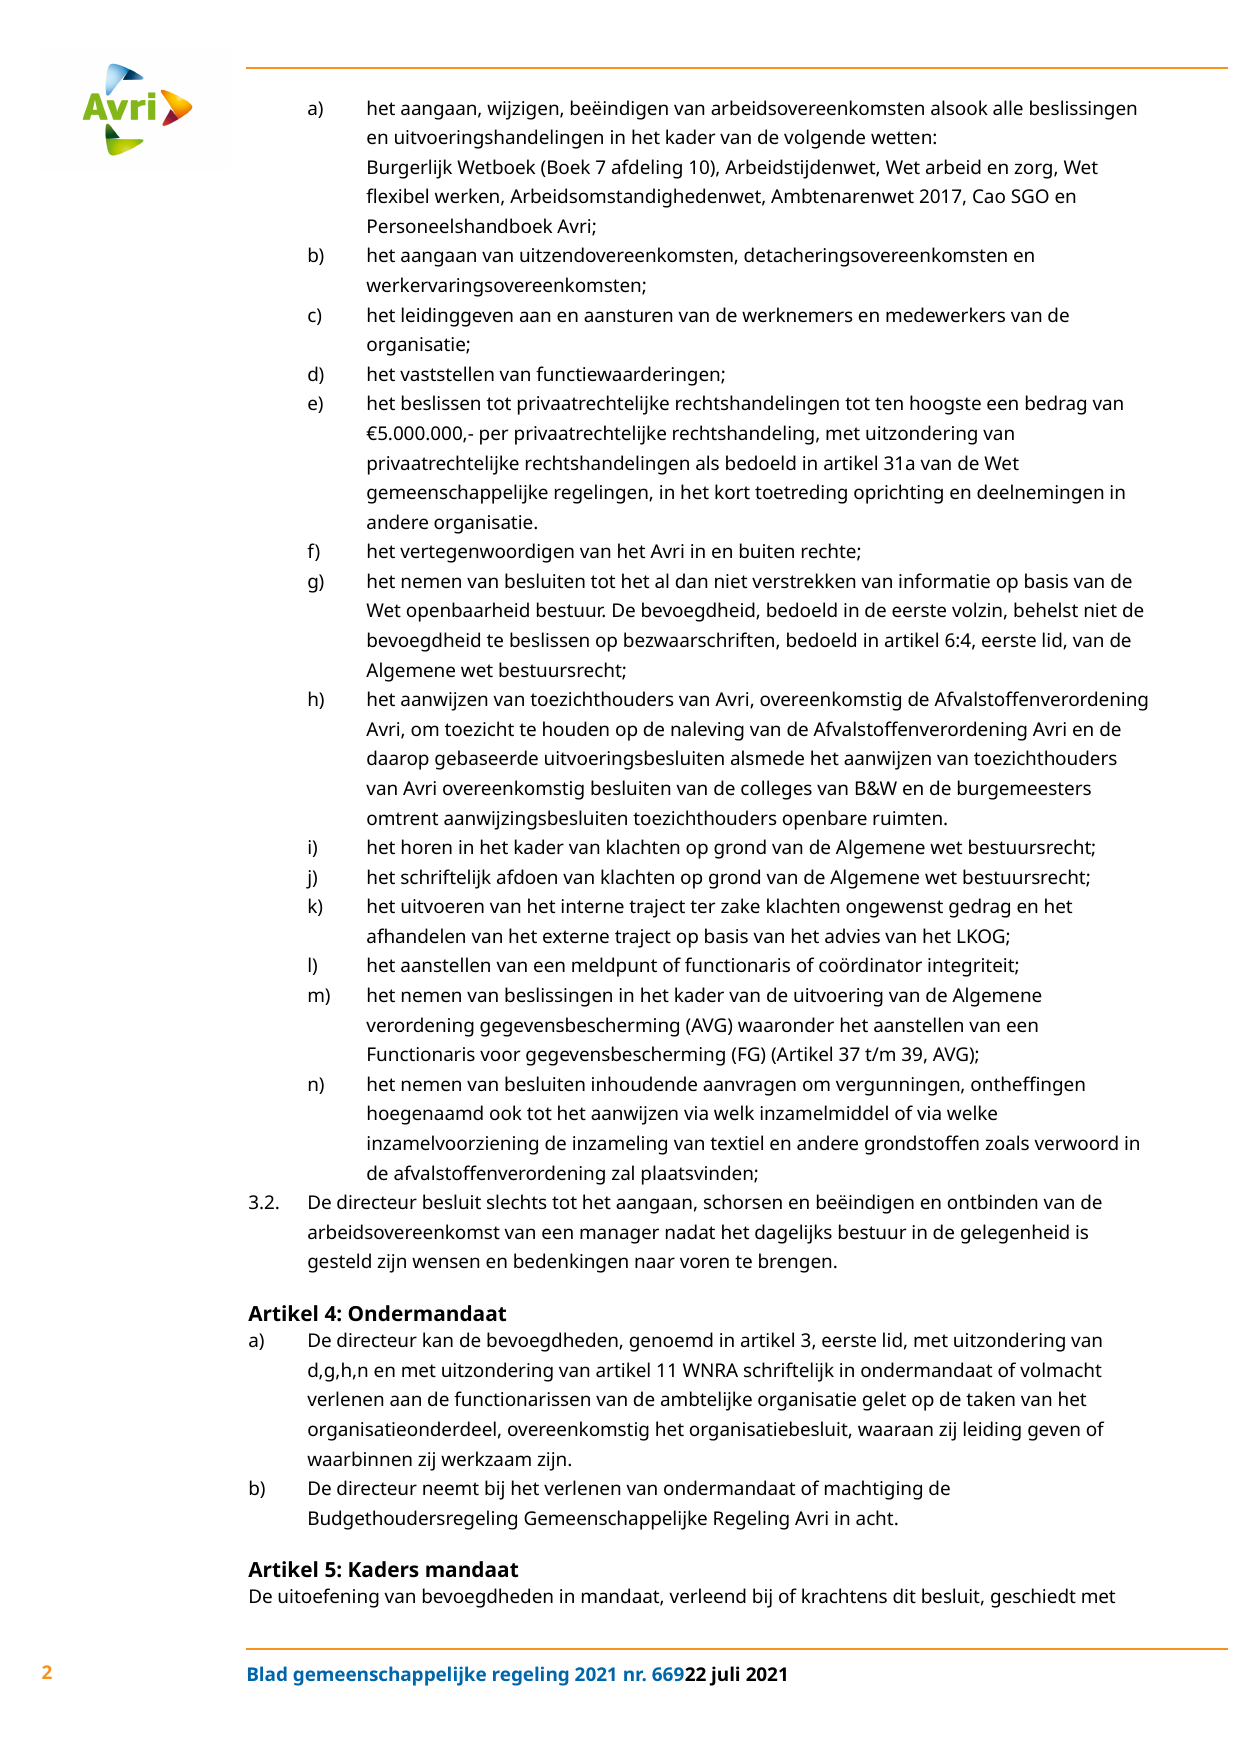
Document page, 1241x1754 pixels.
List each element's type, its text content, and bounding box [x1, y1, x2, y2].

list De directeur neemt bij het verlenen van ondermandaat of machtiging de Budgethoudersregeling Gemeenschappelijke Regeling Avri in acht. [248, 1475, 1152, 1531]
list het aangaan van uitzendovereenkomsten, detacheringsovereenkomsten en werkervaringsovereenkomsten; [307, 243, 1152, 298]
list het aanstellen van een meldpunt of functionaris of coördinator integriteit; [307, 953, 1152, 978]
list het horen in het kader van klachten op grond van de Algemene wet bestuursrecht; [307, 834, 1152, 860]
list het vaststellen van functiewaarderingen; [307, 361, 1152, 387]
list De directeur besluit slechts tot het aangaan, schorsen en beëindigen en ontbinden van de arbeidsovereenkomst van een manager nadat het dagelijks bestuur in de gelegenheid is gesteld zijn wensen en bedenkingen naar voren te brengen. [248, 1189, 1152, 1274]
text Artikel 4: Ondermandaat [248, 1299, 1152, 1327]
list het vertegenwoordigen van het Avri in en buiten rechte; [307, 538, 1152, 564]
picture [41, 47, 231, 172]
list het nemen van beslissingen in het kader van de uitvoering van de Algemene verordening gegevensbescherming (AVG) waaronder het aanstellen van een Functionaris voor gegevensbescherming (FG) (Artikel 37 t/m 39, AVG); [307, 982, 1152, 1067]
list het nemen van besluiten inhoudende aanvragen om vergunningen, ontheffingen hoegenaamd ook tot het aanwijzen via welk inzamelmiddel of via welke inzamelvoorziening de inzameling van textiel en andere grondstoffen zoals verwoord in de afvalstoffenverordening zal plaatsvinden; [307, 1071, 1152, 1186]
list Burgerlijk Wetboek (Boek 7 afdeling 10), Arbeidstijdenwet, Wet arbeid en zorg, Wet flexibel werken, Arbeidsomstandighedenwet, Ambtenarenwet 2017, Cao SGO en Personeelshandboek Avri; [307, 154, 1152, 239]
list het schriftelijk afdoen van klachten op grond van de Algemene wet bestuursrecht; [307, 864, 1152, 890]
list het uitvoeren van het interne traject ter zake klachten ongewenst gedrag en het afhandelen van het externe traject op basis van het advies van het LKOG; [307, 893, 1152, 949]
list het beslissen tot privaatrechtelijke rechtshandelingen tot ten hoogste een bedrag van €5.000.000,- per privaatrechtelijke rechtshandeling, met uitzondering van privaatrechtelijke rechtshandelingen als bedoeld in artikel 31a van de Wet gemeenschappelijke regelingen, in het kort toetreding oprichting en deelnemingen in andere organisatie. [307, 391, 1152, 535]
list het aanwijzen van toezichthouders van Avri, overeenkomstig de Afvalstoffenverordening Avri, om toezicht te houden op de naleving van de Afvalstoffenverordening Avri en de daarop gebaseerde uitvoeringsbesluiten alsmede het aanwijzen van toezichthouders van Avri overeenkomstig besluiten van de colleges van B&W en de burgemeesters omtrent aanwijzingsbesluiten toezichthouders openbare ruimten. [307, 686, 1152, 831]
list het nemen van besluiten tot het al dan niet verstrekken van informatie op basis van de Wet openbaarheid bestuur. De bevoegdheid, bedoeld in de eerste volzin, behelst niet de bevoegdheid te beslissen op bezwaarschriften, bedoeld in artikel 6:4, eerste lid, van de Algemene wet bestuursrecht; [307, 568, 1152, 683]
list het aangaan, wijzigen, beëindigen van arbeidsovereenkomsten alsook alle beslissingen en uitvoeringshandelingen in het kader van de volgende wetten: [307, 95, 1152, 150]
text Artikel 5: Kaders mandaat [248, 1555, 1152, 1584]
list De directeur kan de bevoegdheden, genoemd in artikel 3, eerste lid, met uitzondering van d,g,h,n en met uitzondering van artikel 11 WNRA schriftelijk in ondermandaat of volmacht verlenen aan de functionarissen van de ambtelijke organisatie gelet op de taken van het organisatieonderdeel, overeenkomstig het organisatiebesluit, waaraan zij leiding geven of waarbinnen zij werkzaam zijn. [248, 1327, 1152, 1471]
text De uitoefening van bevoegdheden in mandaat, verleend bij of krachtens dit besluit, geschiedt met [248, 1584, 1152, 1609]
list het leidinggeven aan en aansturen van de werknemers en medewerkers van de organisatie; [307, 302, 1152, 357]
